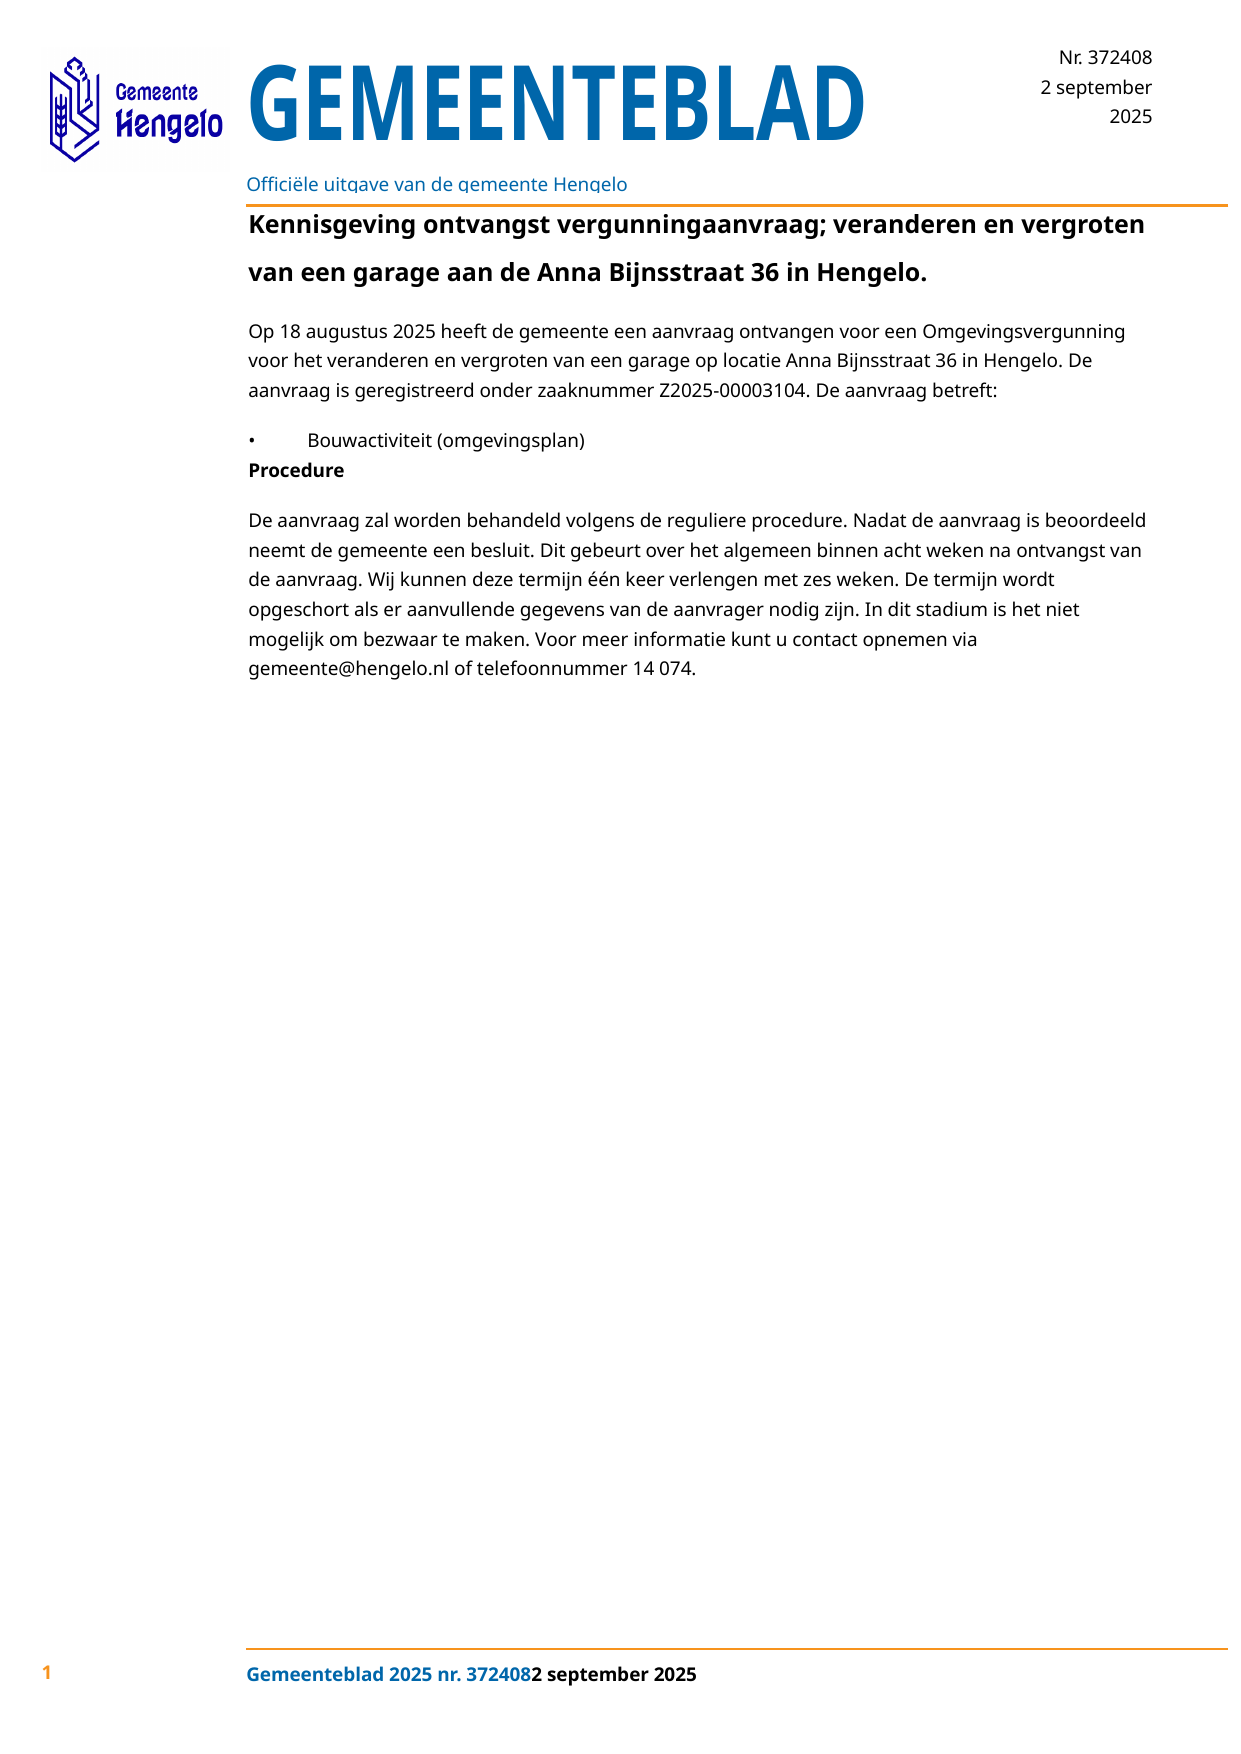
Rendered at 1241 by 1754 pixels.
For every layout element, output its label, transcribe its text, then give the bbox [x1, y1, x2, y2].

text Procedure [248, 457, 1152, 483]
text Kennisgeving ontvangst vergunningaanvraag; veranderen en vergroten van een garage aan de Anna Bijnsstraat 36 in Hengelo. [248, 207, 1152, 288]
text De aanvraag zal worden behandeld volgens de reguliere procedure. Nadat de aanvraag is beoordeeld neemt de gemeente een besluit. Dit gebeurt over het algemeen binnen acht weken na ontvangst van de aanvraag. Wij kunnen deze termijn één keer verlengen met zes weken. De termijn wordt opgeschort als er aanvullende gegevens van de aanvrager nodig zijn. In dit stadium is het niet mogelijk om bezwaar te maken. Voor meer informatie kunt u contact opnemen via gemeente@hengelo.nl of telefoonnummer 14 074. [248, 507, 1152, 681]
text Op 18 augustus 2025 heeft de gemeente een aanvraag ontvangen voor een Omgevingsvergunning voor het veranderen en vergroten van een garage op locatie Anna Bijnsstraat 36 in Hengelo. De aanvraag is geregistreerd onder zaaknummer Z2025-00003104. De aanvraag betreft: [248, 318, 1152, 403]
list Bouwactiviteit (omgevingsplan) [248, 427, 1152, 453]
picture [41, 47, 231, 172]
